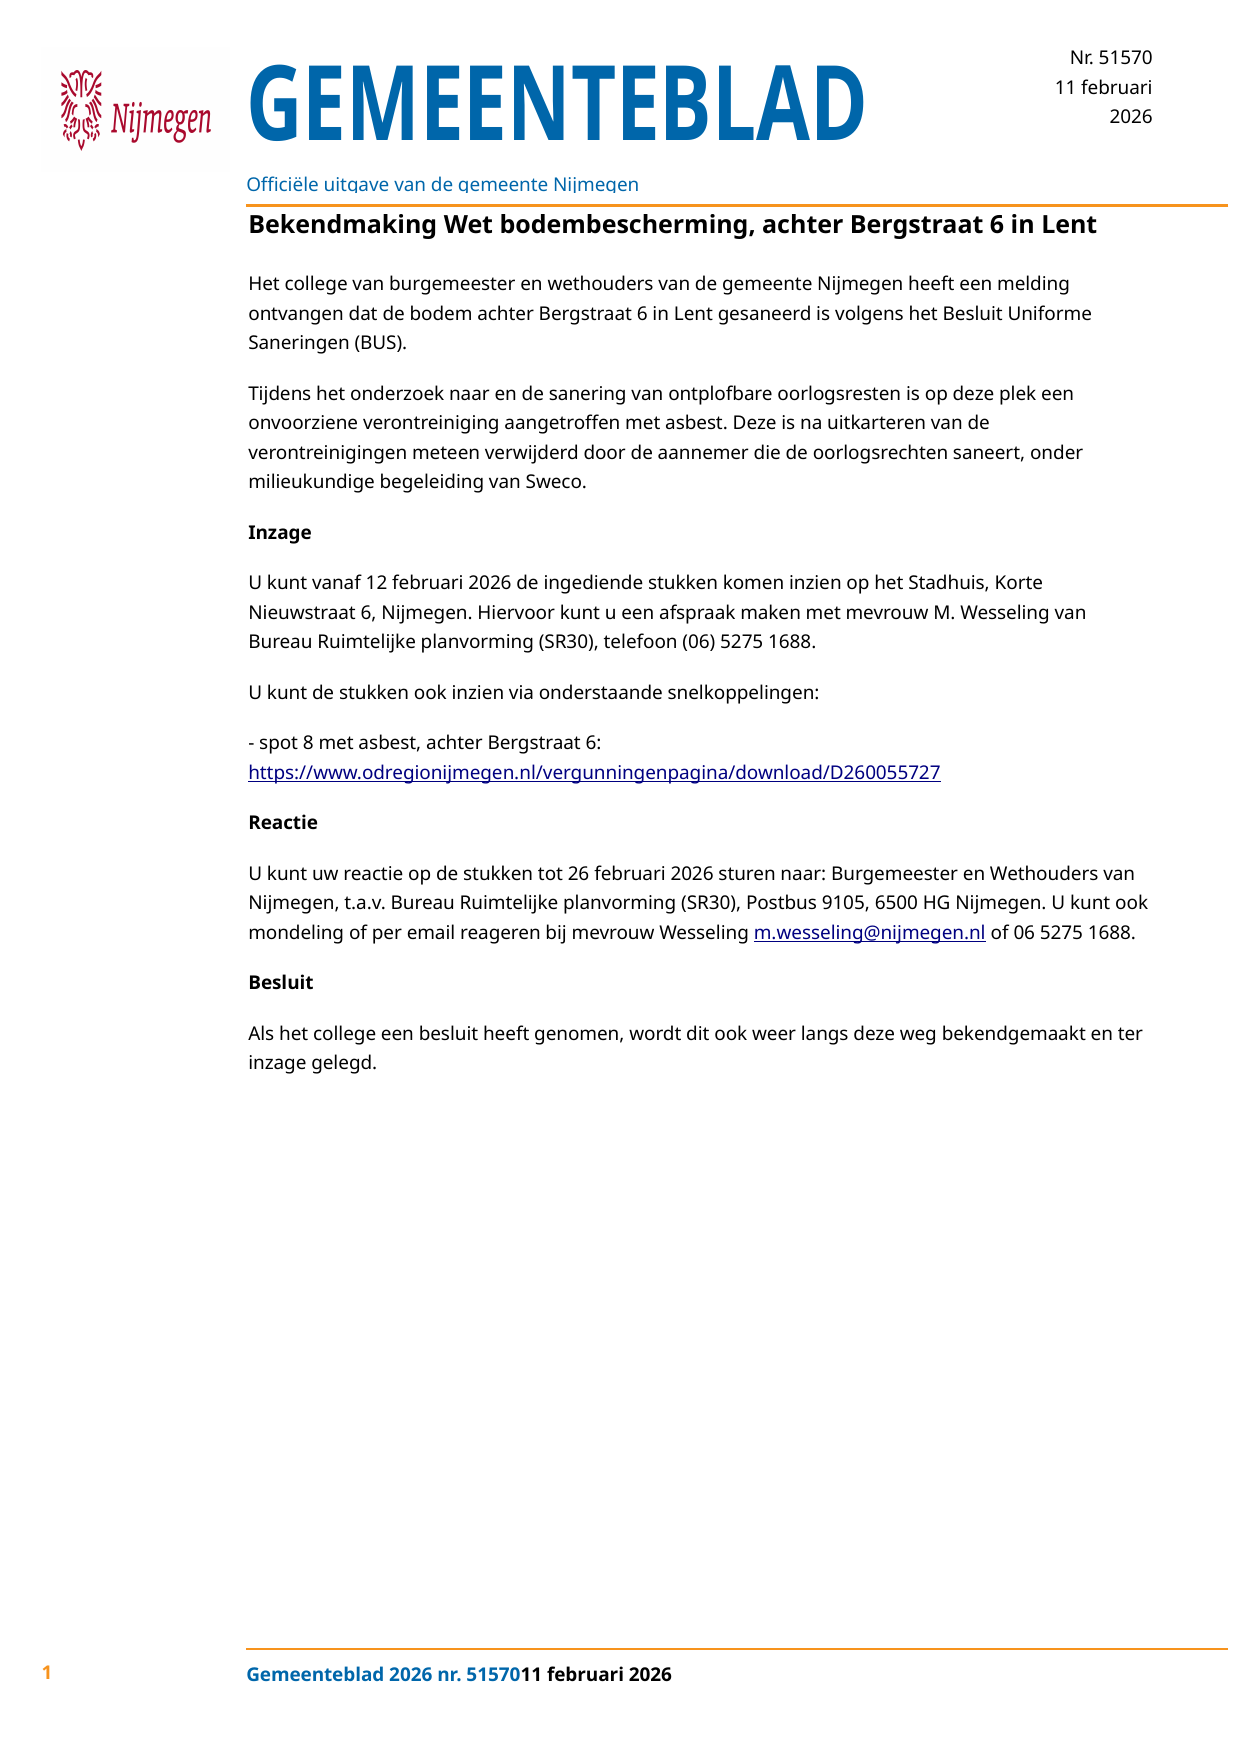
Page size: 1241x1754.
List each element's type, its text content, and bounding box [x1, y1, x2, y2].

text Inzage [248, 519, 1152, 545]
text Besluit [248, 969, 1152, 995]
text U kunt vanaf 12 februari 2026 de ingediende stukken komen inzien op het Stadhuis, Korte Nieuwstraat 6, Nijmegen. Hiervoor kunt u een afspraak maken met mevrouw M. Wesseling van Bureau Ruimtelijke planvorming (SR30), telefoon (06) 5275 1688. [248, 569, 1152, 654]
text U kunt de stukken ook inzien via onderstaande snelkoppelingen: [248, 679, 1152, 705]
text U kunt uw reactie op de stukken tot 26 februari 2026 sturen naar: Burgemeester en Wethouders van Nijmegen, t.a.v. Bureau Ruimtelijke planvorming (SR30), Postbus 9105, 6500 HG Nijmegen. U kunt ook mondeling of per email reageren bij mevrouw Wesseling m.wesseling@nijmegen.nl of 06 5275 1688. [248, 860, 1152, 945]
text Tijdens het onderzoek naar en de sanering van ontplofbare oorlogsresten is op deze plek een onvoorziene verontreiniging aangetroffen met asbest. Deze is na uitkarteren van de verontreinigingen meteen verwijderd door de aannemer die de oorlogsrechten saneert, onder milieukundige begeleiding van Sweco. [248, 380, 1152, 494]
text - spot 8 met asbest, achter Bergstraat 6: https://www.odregionijmegen.nl/vergunningenpagina/download/D260055727 [248, 729, 1152, 785]
text Reactie [248, 809, 1152, 835]
picture [41, 47, 231, 172]
text Als het college een besluit heeft genomen, wordt dit ook weer langs deze weg bekendgemaakt en ter inzage gelegd. [248, 1020, 1152, 1075]
text Bekendmaking Wet bodembescherming, achter Bergstraat 6 in Lent [248, 207, 1152, 241]
text Het college van burgemeester en wethouders van de gemeente Nijmegen heeft een melding ontvangen dat de bodem achter Bergstraat 6 in Lent gesaneerd is volgens het Besluit Uniforme Saneringen (BUS). [248, 270, 1152, 355]
